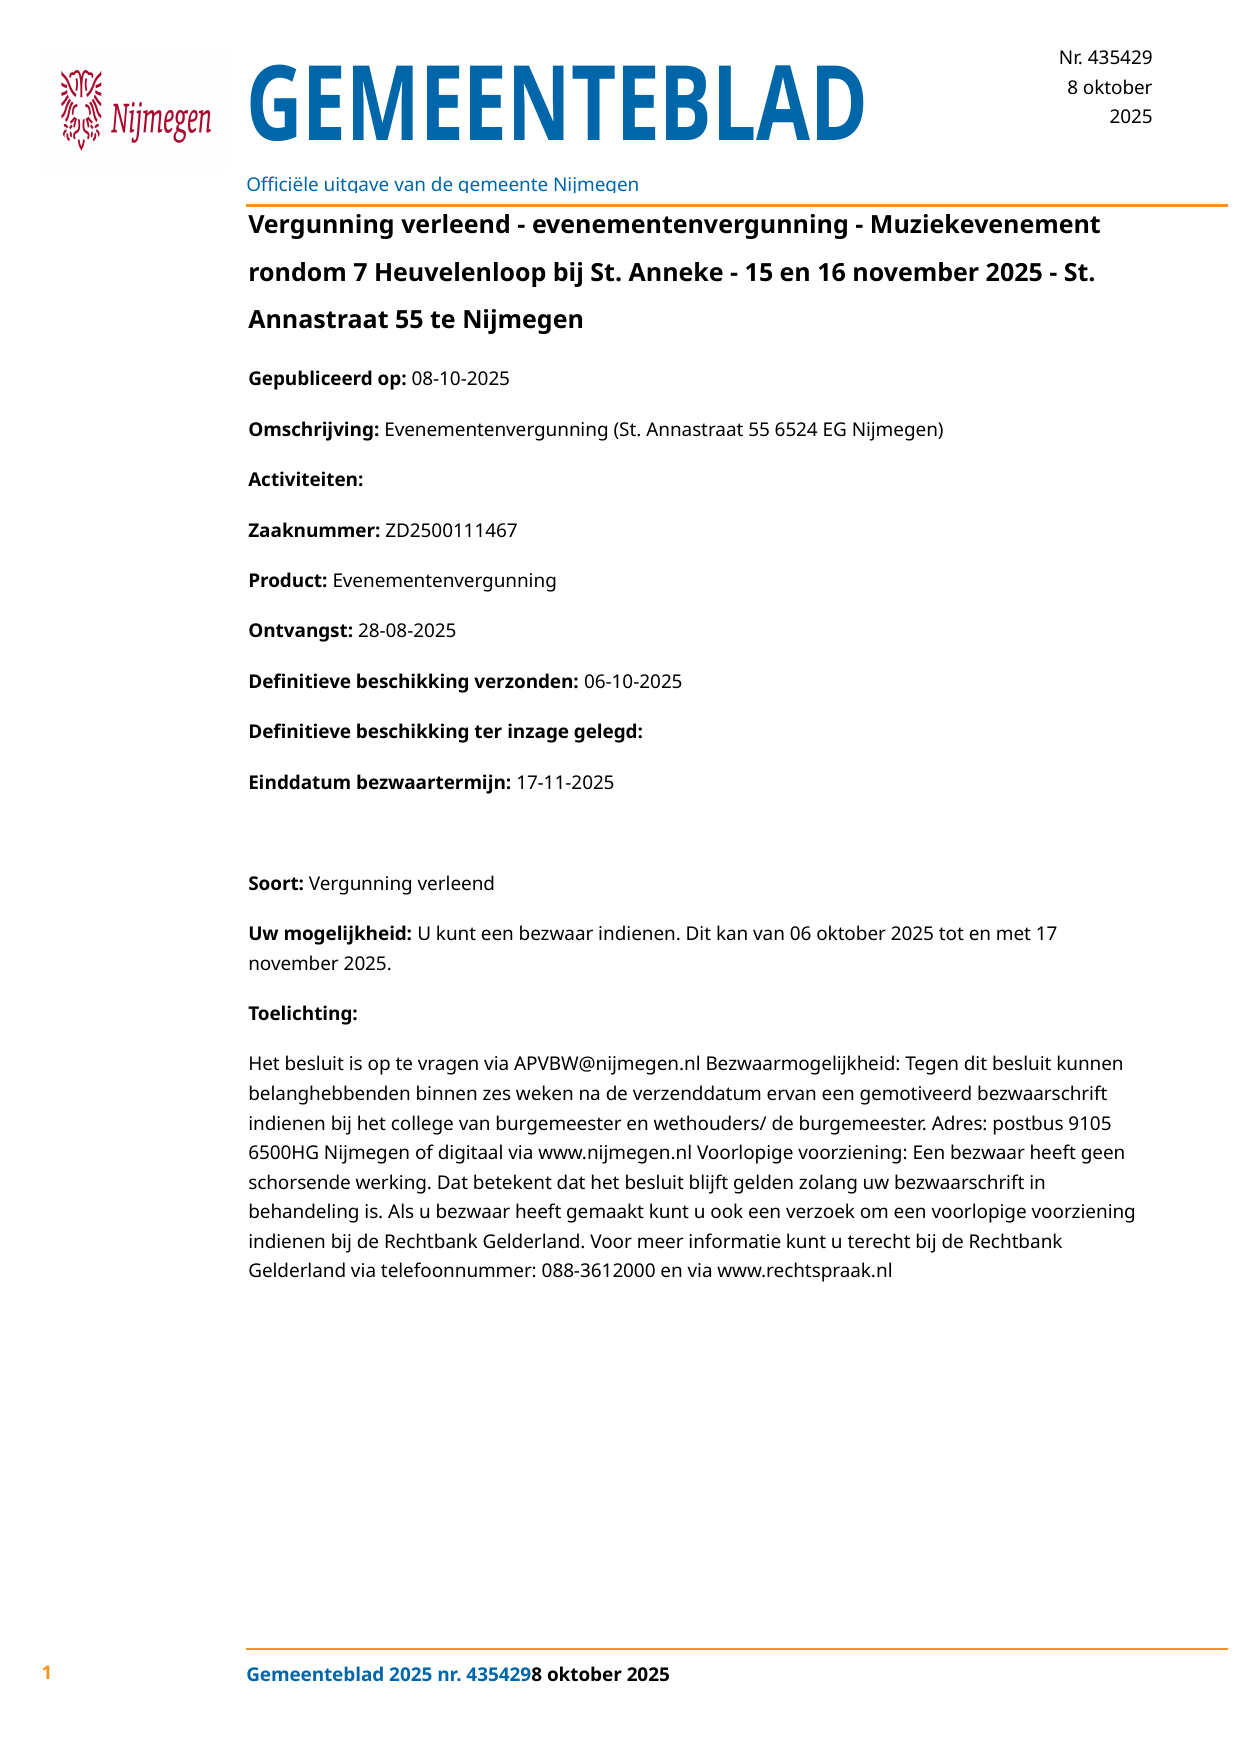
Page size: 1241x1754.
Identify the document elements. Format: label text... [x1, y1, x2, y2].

text Einddatum bezwaartermijn: 17-11-2025 [248, 769, 1152, 794]
text Ontvangst: 28-08-2025 [248, 618, 1152, 643]
text Definitieve beschikking verzonden: 06-10-2025 [248, 668, 1152, 694]
text Zaaknummer: ZD2500111467 [248, 517, 1152, 542]
text Soort: Vergunning verleend [248, 870, 1152, 895]
text Product: Evenementenvergunning [248, 567, 1152, 593]
text Het besluit is op te vragen via APVBW@nijmegen.nl Bezwaarmogelijkheid: Tegen dit besluit kunnen belanghebbenden binnen zes weken na de verzenddatum ervan een gemotiveerd bezwaarschrift indienen bij het college van burgemeester en wethouders/ de burgemeester. Adres: postbus 9105 6500HG Nijmegen of digitaal via www.nijmegen.nl Voorlopige voorziening: Een bezwaar heeft geen schorsende werking. Dat betekent dat het besluit blijft gelden zolang uw bezwaarschrift in behandeling is. Als u bezwaar heeft gemaakt kunt u ook een verzoek om een voorlopige voorziening indienen bij de Rechtbank Gelderland. Voor meer informatie kunt u terecht bij de Rechtbank Gelderland via telefoonnummer: 088-3612000 en via www.rechtspraak.nl [248, 1051, 1152, 1283]
text Gepubliceerd op: 08-10-2025 [248, 366, 1152, 391]
text Omschrijving: Evenementenvergunning (St. Annastraat 55 6524 EG Nijmegen) [248, 416, 1152, 442]
text Activiteiten: [248, 466, 1152, 492]
text Vergunning verleend - evenementenvergunning - Muziekevenement rondom 7 Heuvelenloop bij St. Anneke - 15 en 16 november 2025 - St. Annastraat 55 te Nijmegen [248, 207, 1152, 336]
text Uw mogelijkheid: U kunt een bezwaar indienen. Dit kan van 06 oktober 2025 tot en met 17 november 2025. [248, 920, 1152, 975]
picture [41, 47, 231, 172]
text Toelichting: [248, 1000, 1152, 1026]
text Definitieve beschikking ter inzage gelegd: [248, 718, 1152, 744]
